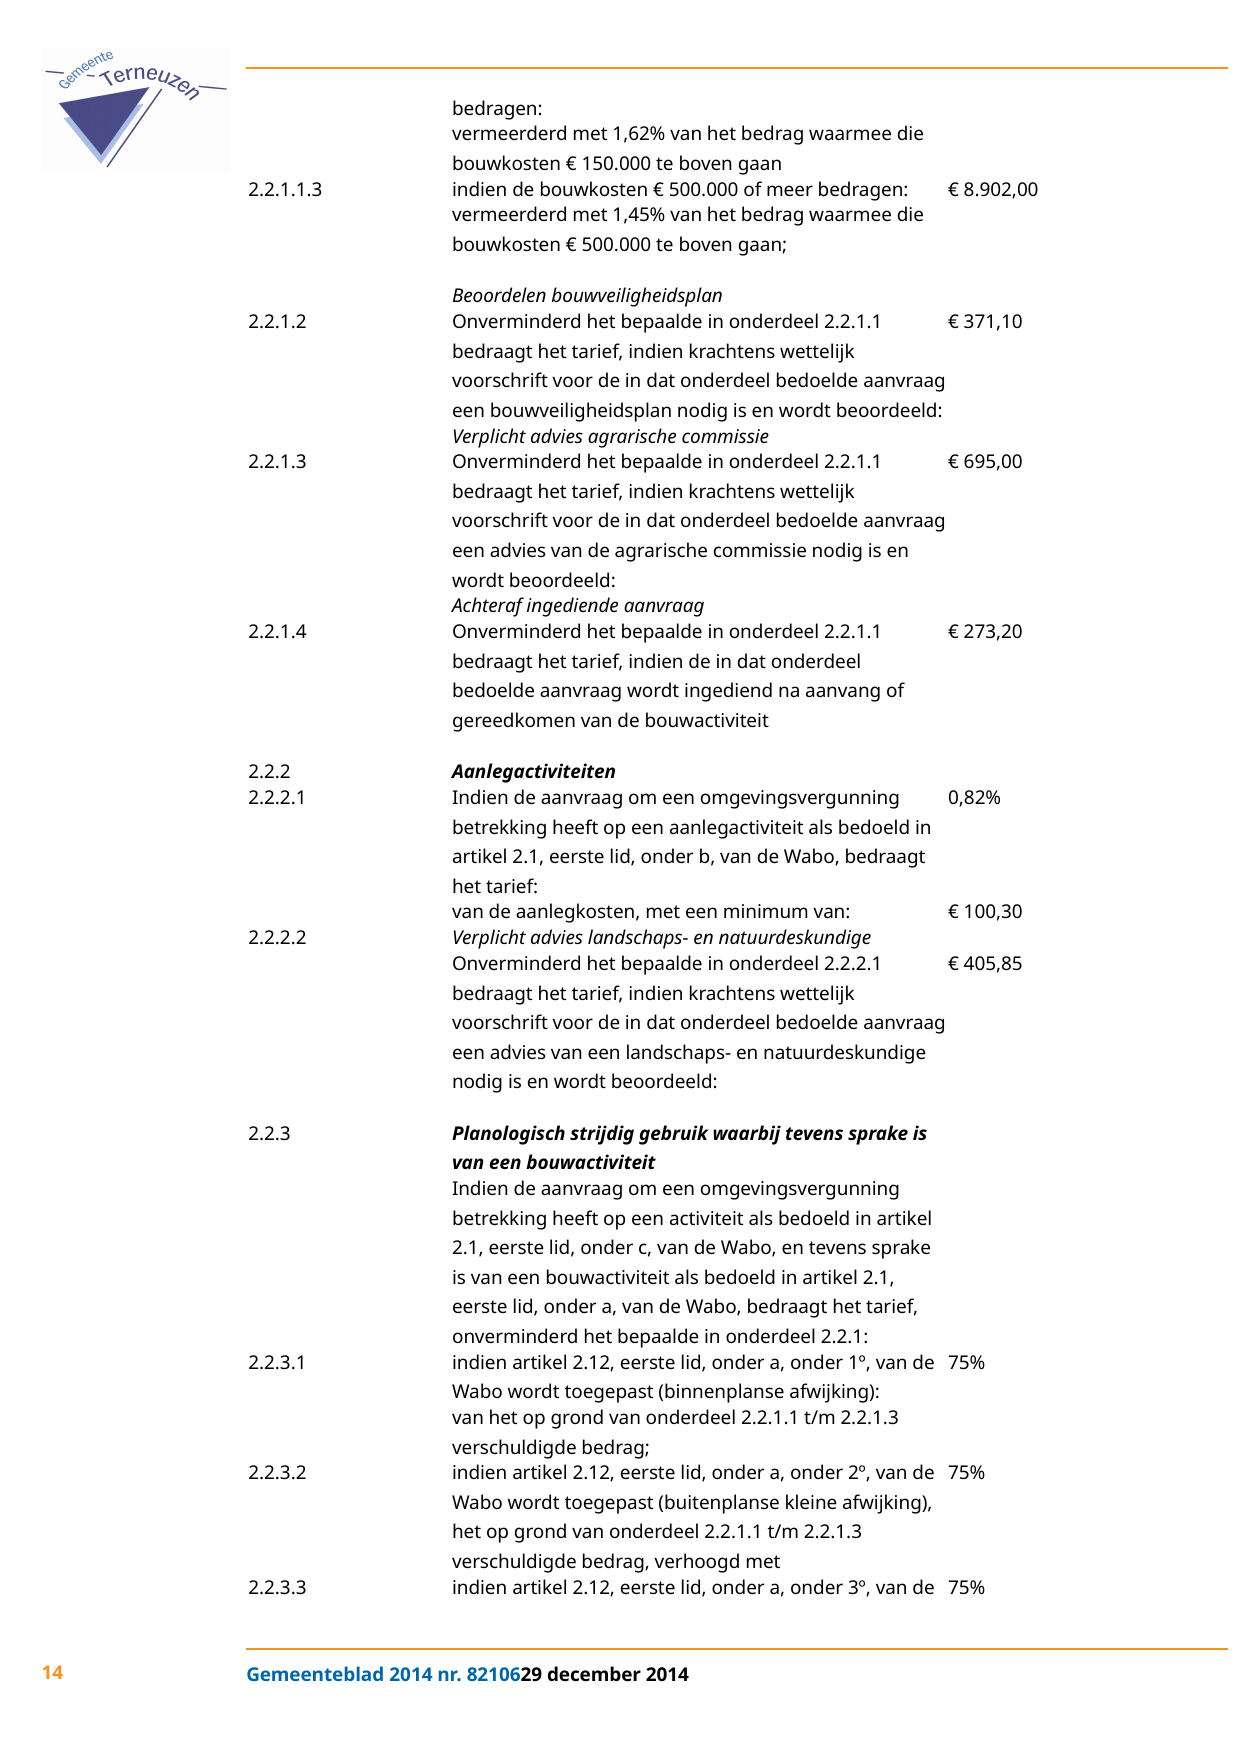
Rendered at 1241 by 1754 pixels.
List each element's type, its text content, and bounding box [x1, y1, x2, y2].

table_cell € 695,00 [948, 449, 1152, 593]
table_cell 2.2.3.3 [248, 1574, 452, 1600]
table_cell Verplicht advies agrarische commissie [452, 423, 948, 448]
table_cell 2.2.1.4 [248, 618, 452, 733]
table_cell indien artikel 2.12, eerste lid, onder a, onder 3º, van de [452, 1574, 948, 1600]
table_cell [948, 95, 1152, 121]
table_cell [948, 1404, 1152, 1459]
table_cell van het op grond van onderdeel 2.2.1.1 t/m 2.2.1.3 verschuldigde bedrag; [452, 1404, 948, 1459]
table_cell indien artikel 2.12, eerste lid, onder a, onder 2º, van de Wabo wordt toegepast (buitenplanse kleine afwijking), het op grond van onderdeel 2.2.1.1 t/m 2.2.1.3 verschuldigde bedrag, verhoogd met [452, 1460, 948, 1574]
table_cell [948, 925, 1152, 950]
table_cell [248, 1094, 452, 1120]
table_cell [948, 733, 1152, 758]
table_cell [948, 593, 1152, 618]
table_cell 0,82% [948, 784, 1152, 899]
table_cell [948, 1175, 1152, 1349]
table_cell 75% [948, 1574, 1152, 1600]
table_cell Indien de aanvraag om een omgevingsvergunning betrekking heeft op een aanlegactiviteit als bedoeld in artikel 2.1, eerste lid, onder b, van de Wabo, bedraagt het tarief: [452, 784, 948, 899]
table_cell Onverminderd het bepaalde in onderdeel 2.2.1.1 bedraagt het tarief, indien krachtens wettelijk voorschrift voor de in dat onderdeel bedoelde aanvraag een advies van de agrarische commissie nodig is en wordt beoordeeld: [452, 449, 948, 593]
table_cell [452, 733, 948, 758]
table_cell [248, 95, 452, 121]
table_cell [248, 733, 452, 758]
table_cell 75% [948, 1460, 1152, 1574]
table_cell [248, 593, 452, 618]
table_cell 2.2.3.2 [248, 1460, 452, 1574]
table_cell [248, 257, 452, 283]
table_cell vermeerderd met 1,62% van het bedrag waarmee die bouwkosten € 150.000 te boven gaan [452, 121, 948, 176]
table_cell bedragen: [452, 95, 948, 121]
table_cell [248, 1175, 452, 1349]
table_cell [248, 121, 452, 176]
table_cell 2.2.1.1.3 [248, 176, 452, 202]
table_cell indien artikel 2.12, eerste lid, onder a, onder 1º, van de Wabo wordt toegepast (binnenplanse afwijking): [452, 1349, 948, 1404]
table_cell Verplicht advies landschaps- en natuurdeskundige [452, 925, 948, 950]
table_cell Onverminderd het bepaalde in onderdeel 2.2.1.1 bedraagt het tarief, indien de in dat onderdeel bedoelde aanvraag wordt ingediend na aanvang of gereedkomen van de bouwactiviteit [452, 618, 948, 733]
table_cell € 405,85 [948, 950, 1152, 1094]
table_cell [248, 423, 452, 448]
table_cell 2.2.2.2 [248, 925, 452, 950]
table_cell 2.2.3.1 [248, 1349, 452, 1404]
table_cell [452, 1094, 948, 1120]
table_cell € 371,10 [948, 308, 1152, 423]
table_cell Indien de aanvraag om een omgevingsvergunning betrekking heeft op een activiteit als bedoeld in artikel 2.1, eerste lid, onder c, van de Wabo, en tevens sprake is van een bouwactiviteit als bedoeld in artikel 2.1, eerste lid, onder a, van de Wabo, bedraagt het tarief, onverminderd het bepaalde in onderdeel 2.2.1: [452, 1175, 948, 1349]
table_cell Achteraf ingediende aanvraag [452, 593, 948, 618]
table_cell Aanlegactiviteiten [452, 759, 948, 784]
table_cell vermeerderd met 1,45% van het bedrag waarmee die bouwkosten € 500.000 te boven gaan; [452, 202, 948, 257]
table_cell [248, 283, 452, 308]
table_cell Onverminderd het bepaalde in onderdeel 2.2.2.1 bedraagt het tarief, indien krachtens wettelijk voorschrift voor de in dat onderdeel bedoelde aanvraag een advies van een landschaps- en natuurdeskundige nodig is en wordt beoordeeld: [452, 950, 948, 1094]
table_cell € 273,20 [948, 618, 1152, 733]
table_cell [248, 899, 452, 924]
table_cell [948, 1094, 1152, 1120]
picture [41, 47, 231, 172]
table_cell [948, 121, 1152, 176]
table_cell [948, 1120, 1152, 1175]
table_cell € 8.902,00 [948, 176, 1152, 202]
table_cell van de aanlegkosten, met een minimum van: [452, 899, 948, 924]
table_cell 2.2.3 [248, 1120, 452, 1175]
table_cell [248, 950, 452, 1094]
table_cell 75% [948, 1349, 1152, 1404]
table_cell [948, 759, 1152, 784]
table_cell [948, 257, 1152, 283]
table_cell 2.2.1.3 [248, 449, 452, 593]
table_cell Planologisch strijdig gebruik waarbij tevens sprake is van een bouwactiviteit [452, 1120, 948, 1175]
table_cell Onverminderd het bepaalde in onderdeel 2.2.1.1 bedraagt het tarief, indien krachtens wettelijk voorschrift voor de in dat onderdeel bedoelde aanvraag een bouwveiligheidsplan nodig is en wordt beoordeeld: [452, 308, 948, 423]
table_cell [948, 423, 1152, 448]
table_cell Beoordelen bouwveiligheidsplan [452, 283, 948, 308]
table_cell € 100,30 [948, 899, 1152, 924]
table_cell [248, 202, 452, 257]
table_cell [948, 283, 1152, 308]
table_cell 2.2.2.1 [248, 784, 452, 899]
table_cell [248, 1404, 452, 1459]
table_cell [948, 202, 1152, 257]
table_cell indien de bouwkosten € 500.000 of meer bedragen: [452, 176, 948, 202]
table_cell [452, 257, 948, 283]
table_cell 2.2.2 [248, 759, 452, 784]
table_cell 2.2.1.2 [248, 308, 452, 423]
